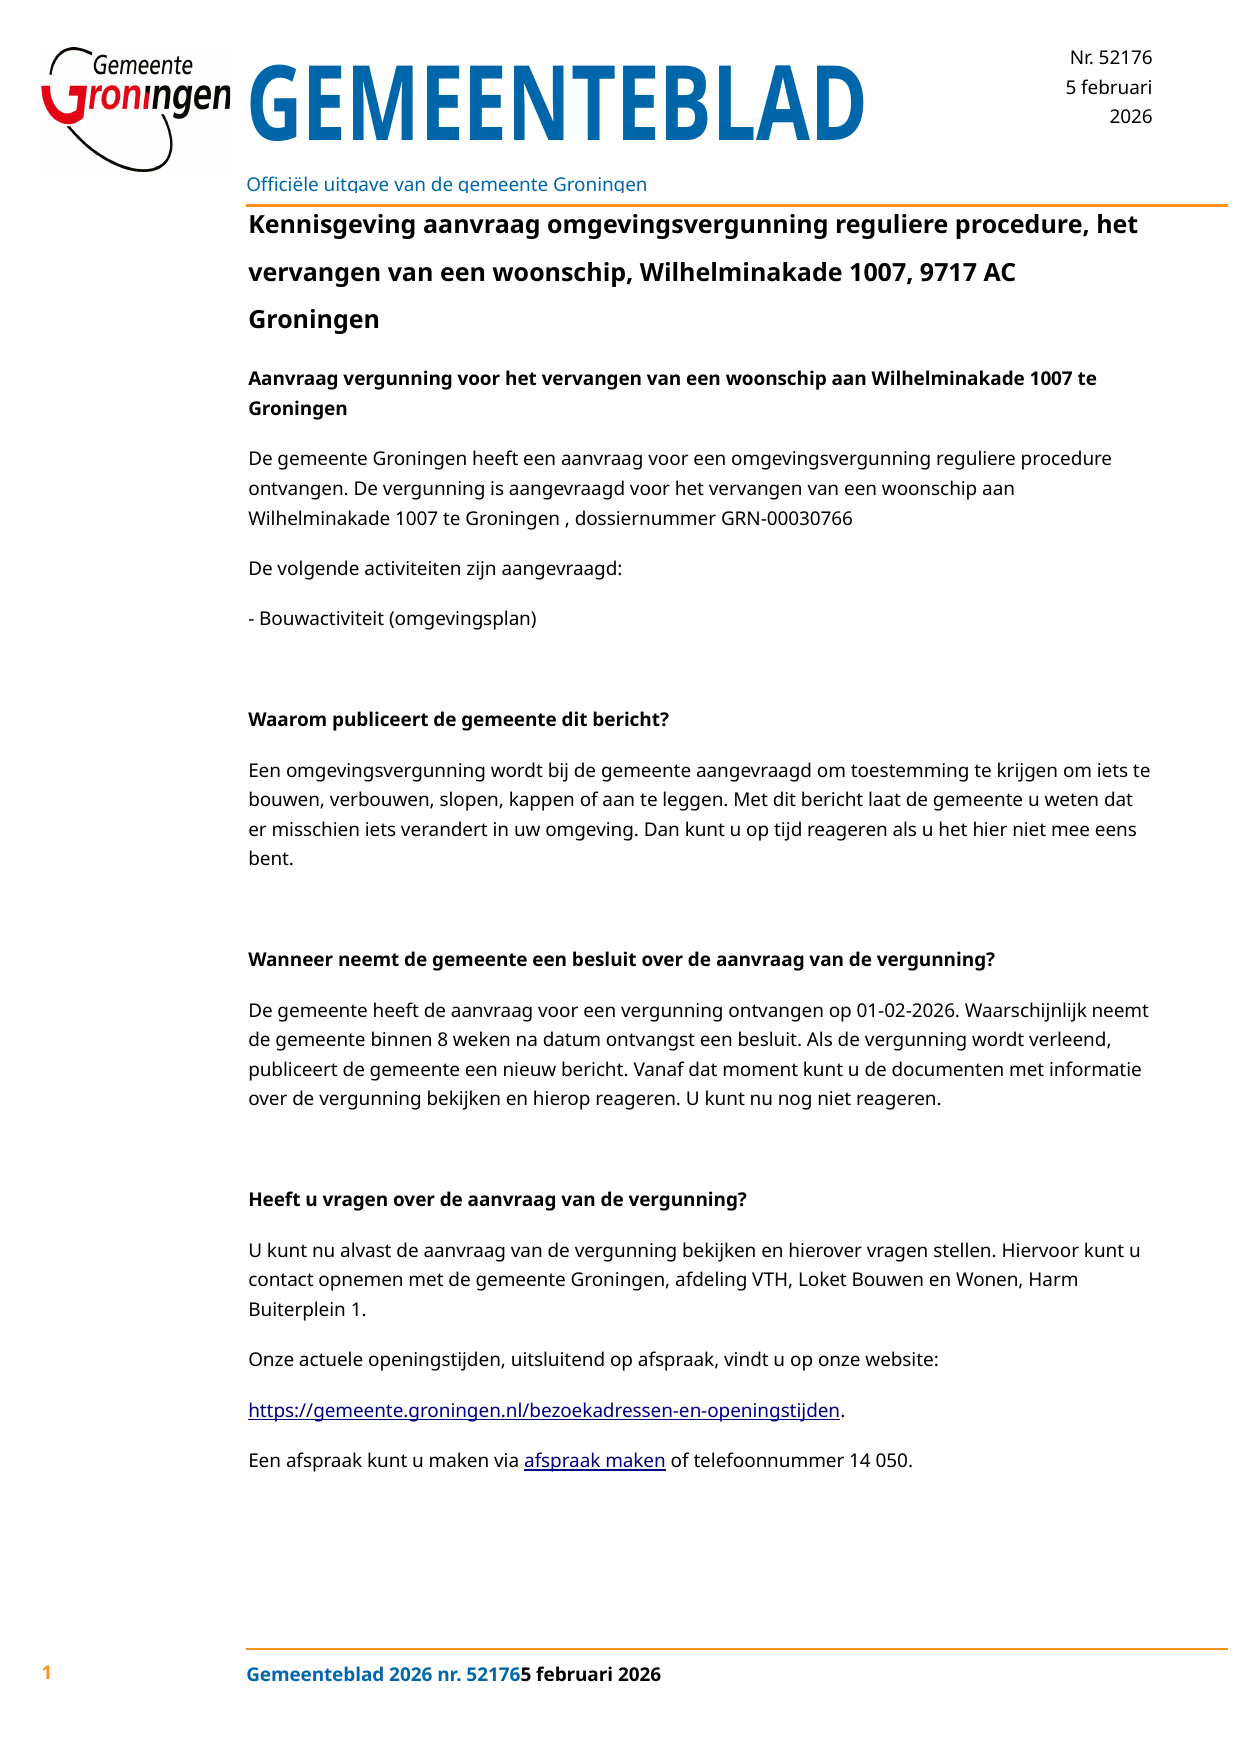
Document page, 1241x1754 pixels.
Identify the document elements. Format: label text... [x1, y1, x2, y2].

text - Bouwactiviteit (omgevingsplan) [248, 606, 1152, 631]
text Een afspraak kunt u maken via afspraak maken of telefoonnummer 14 050. [248, 1447, 1152, 1473]
text Heeft u vragen over de aanvraag van de vergunning? [248, 1186, 1152, 1212]
text U kunt nu alvast de aanvraag van de vergunning bekijken en hierover vragen stellen. Hiervoor kunt u contact opnemen met de gemeente Groningen, afdeling VTH, Loket Bouwen en Wonen, Harm Buiterplein 1. [248, 1237, 1152, 1322]
text Waarom publiceert de gemeente dit bericht? [248, 706, 1152, 732]
text Kennisgeving aanvraag omgevingsvergunning reguliere procedure, het vervangen van een woonschip, Wilhelminakade 1007, 9717 AC Groningen [248, 207, 1152, 336]
text De volgende activiteiten zijn aangevraagd: [248, 555, 1152, 581]
picture [41, 47, 231, 172]
text Onze actuele openingstijden, uitsluitend op afspraak, vindt u op onze website: [248, 1346, 1152, 1372]
text https://gemeente.groningen.nl/bezoekadressen-en-openingstijden. [248, 1397, 1152, 1422]
text De gemeente Groningen heeft een aanvraag voor een omgevingsvergunning reguliere procedure ontvangen. De vergunning is aangevraagd voor het vervangen van een woonschip aan Wilhelminakade 1007 te Groningen , dossiernummer GRN-00030766 [248, 446, 1152, 530]
text Wanneer neemt de gemeente een besluit over de aanvraag van de vergunning? [248, 946, 1152, 972]
text Een omgevingsvergunning wordt bij de gemeente aangevraagd om toestemming te krijgen om iets te bouwen, verbouwen, slopen, kappen of aan te leggen. Met dit bericht laat de gemeente u weten dat er misschien iets verandert in uw omgeving. Dan kunt u op tijd reageren als u het hier niet mee eens bent. [248, 757, 1152, 871]
text De gemeente heeft de aanvraag voor een vergunning ontvangen op 01-02-2026. Waarschijnlijk neemt de gemeente binnen 8 weken na datum ontvangst een besluit. Als de vergunning wordt verleend, publiceert de gemeente een nieuw bericht. Vanaf dat moment kunt u de documenten met informatie over de vergunning bekijken en hierop reageren. U kunt nu nog niet reageren. [248, 997, 1152, 1111]
text Aanvraag vergunning voor het vervangen van een woonschip aan Wilhelminakade 1007 te Groningen [248, 366, 1152, 421]
